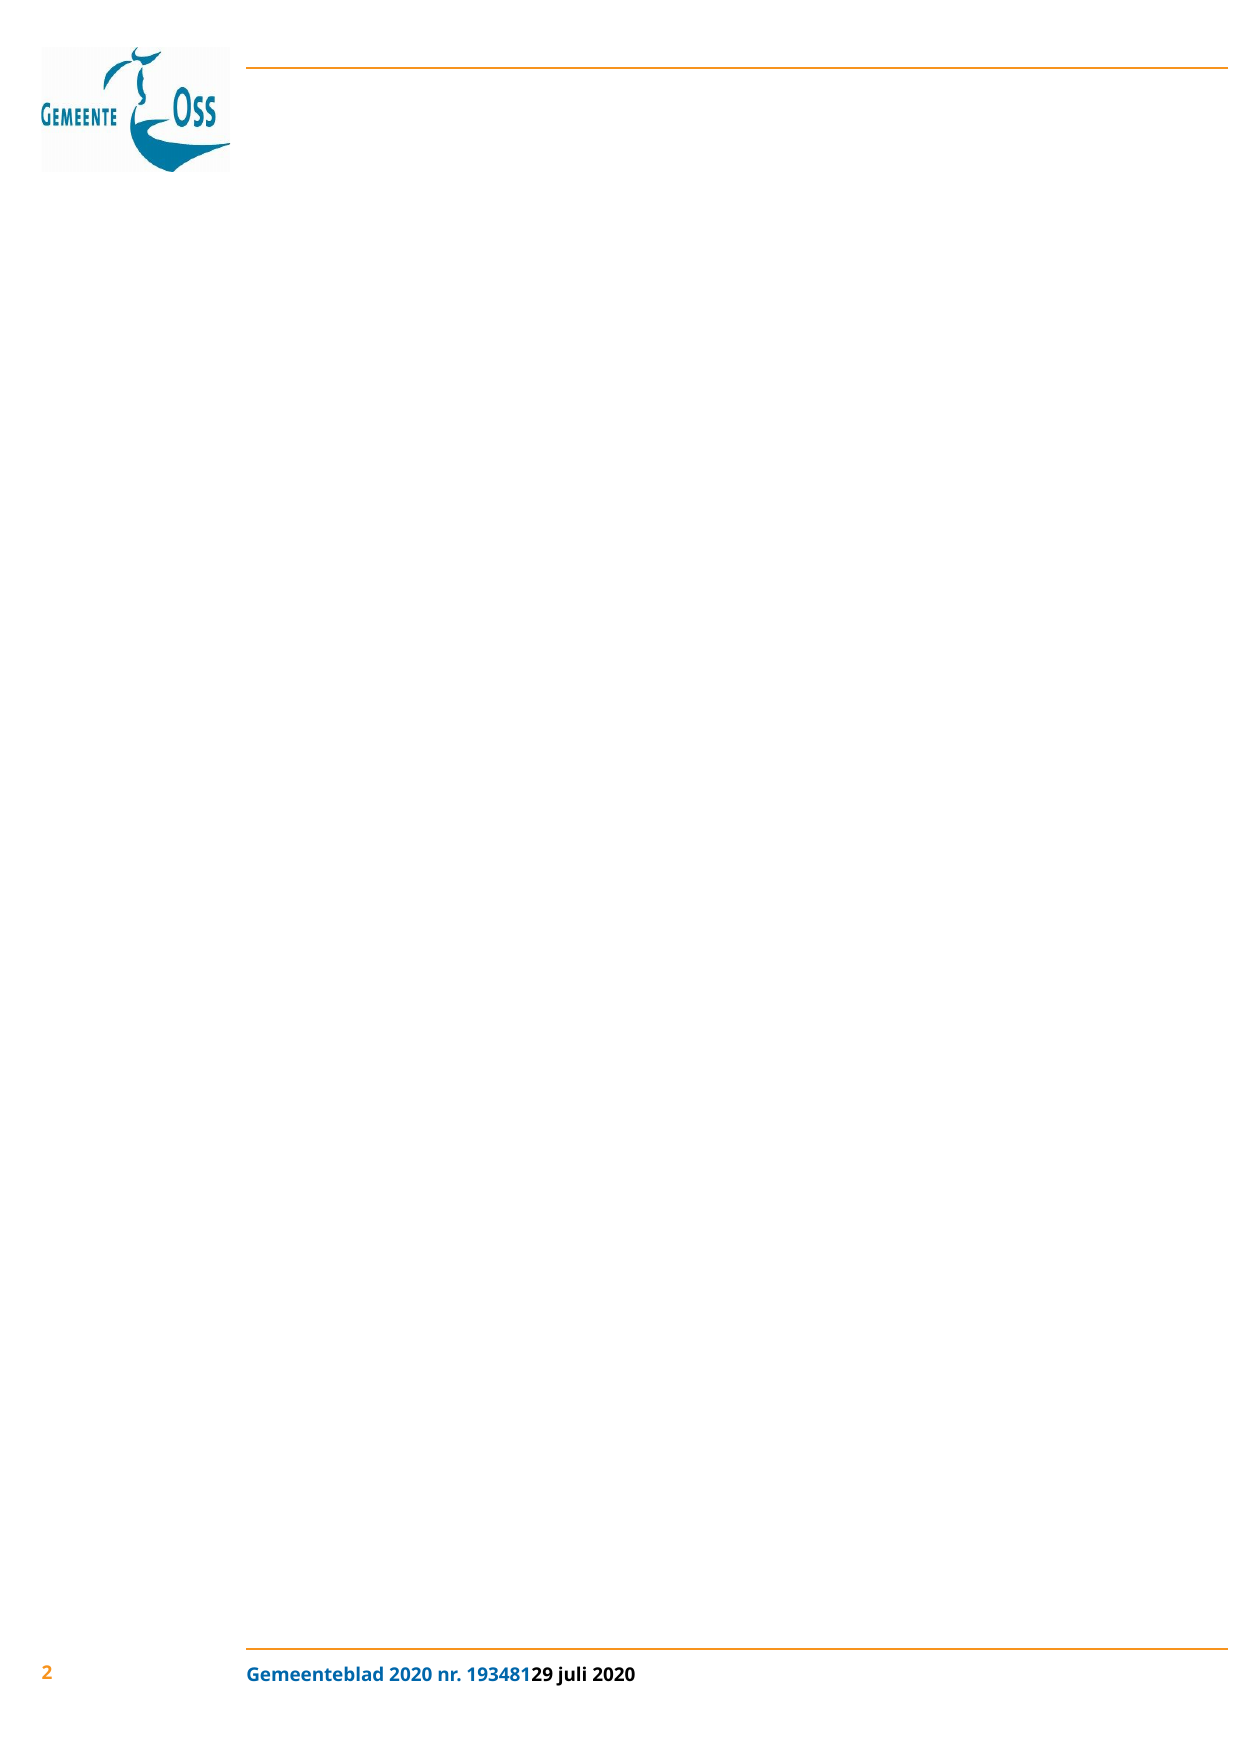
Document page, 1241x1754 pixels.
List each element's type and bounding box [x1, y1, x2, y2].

picture [41, 47, 231, 172]
